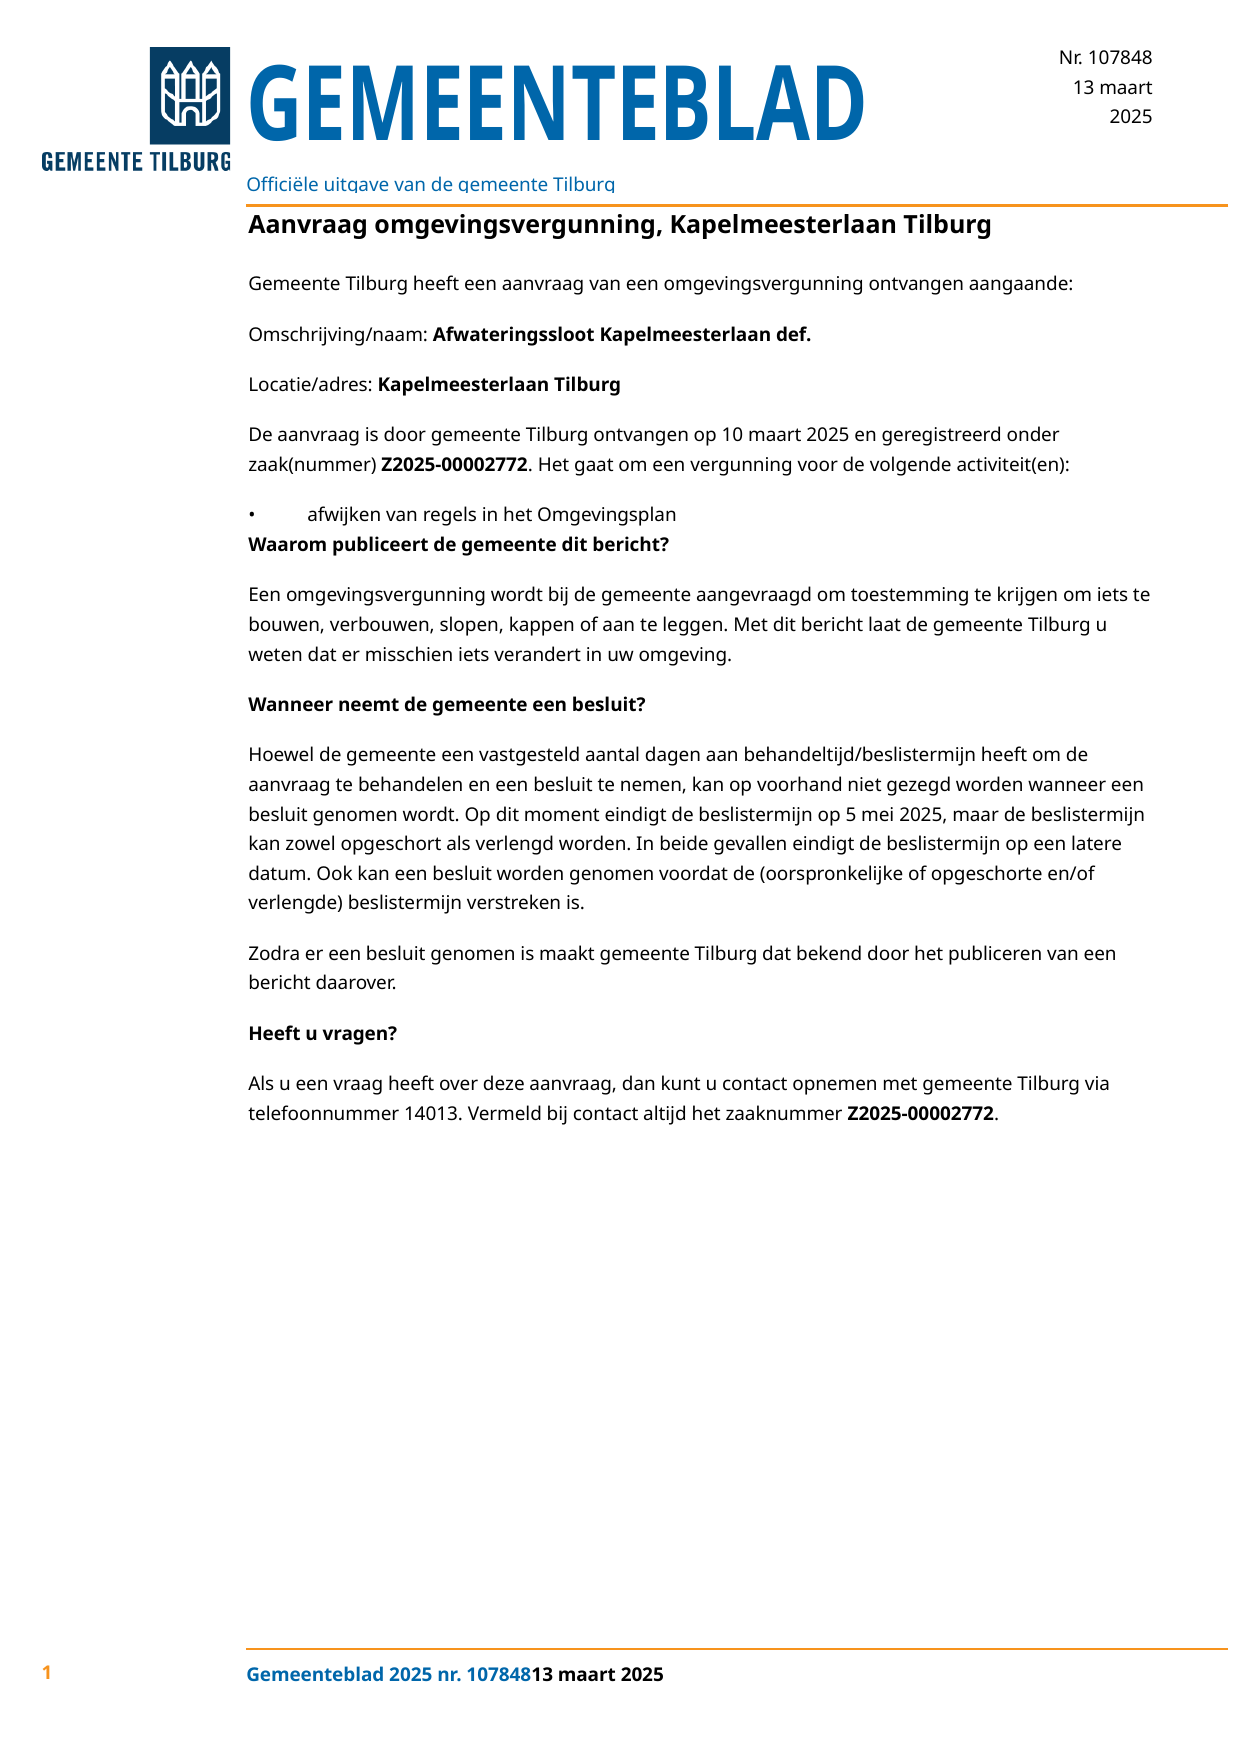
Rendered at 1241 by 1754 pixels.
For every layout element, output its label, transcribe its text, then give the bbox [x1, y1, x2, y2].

text De aanvraag is door gemeente Tilburg ontvangen op 10 maart 2025 en geregistreerd onder zaak(nummer) Z2025-00002772. Het gaat om een vergunning voor de volgende activiteit(en): [248, 422, 1152, 477]
text Een omgevingsvergunning wordt bij de gemeente aangevraagd om toestemming te krijgen om iets te bouwen, verbouwen, slopen, kappen of aan te leggen. Met dit bericht laat de gemeente Tilburg u weten dat er misschien iets verandert in uw omgeving. [248, 582, 1152, 666]
text Locatie/adres: Kapelmeesterlaan Tilburg [248, 371, 1152, 397]
list afwijken van regels in het Omgevingsplan [248, 502, 1152, 527]
text Omschrijving/naam: Afwateringssloot Kapelmeesterlaan def. [248, 321, 1152, 346]
text Heeft u vragen? [248, 1020, 1152, 1046]
text Gemeente Tilburg heeft een aanvraag van een omgevingsvergunning ontvangen aangaande: [248, 270, 1152, 296]
picture [41, 47, 231, 172]
text Aanvraag omgevingsvergunning, Kapelmeesterlaan Tilburg [248, 207, 1152, 241]
text Waarom publiceert de gemeente dit bericht? [248, 531, 1152, 557]
text Zodra er een besluit genomen is maakt gemeente Tilburg dat bekend door het publiceren van een bericht daarover. [248, 940, 1152, 995]
text Wanneer neemt de gemeente een besluit? [248, 691, 1152, 717]
text Als u een vraag heeft over deze aanvraag, dan kunt u contact opnemen met gemeente Tilburg via telefoonnummer 14013. Vermeld bij contact altijd het zaaknummer Z2025-00002772. [248, 1070, 1152, 1126]
text Hoewel de gemeente een vastgesteld aantal dagen aan behandeltijd/beslistermijn heeft om de aanvraag te behandelen en een besluit te nemen, kan op voorhand niet gezegd worden wanneer een besluit genomen wordt. Op dit moment eindigt de beslistermijn op 5 mei 2025, maar de beslistermijn kan zowel opgeschort als verlengd worden. In beide gevallen eindigt de beslistermijn op een latere datum. Ook kan een besluit worden genomen voordat de (oorspronkelijke of opgeschorte en/of verlengde) beslistermijn verstreken is. [248, 742, 1152, 915]
